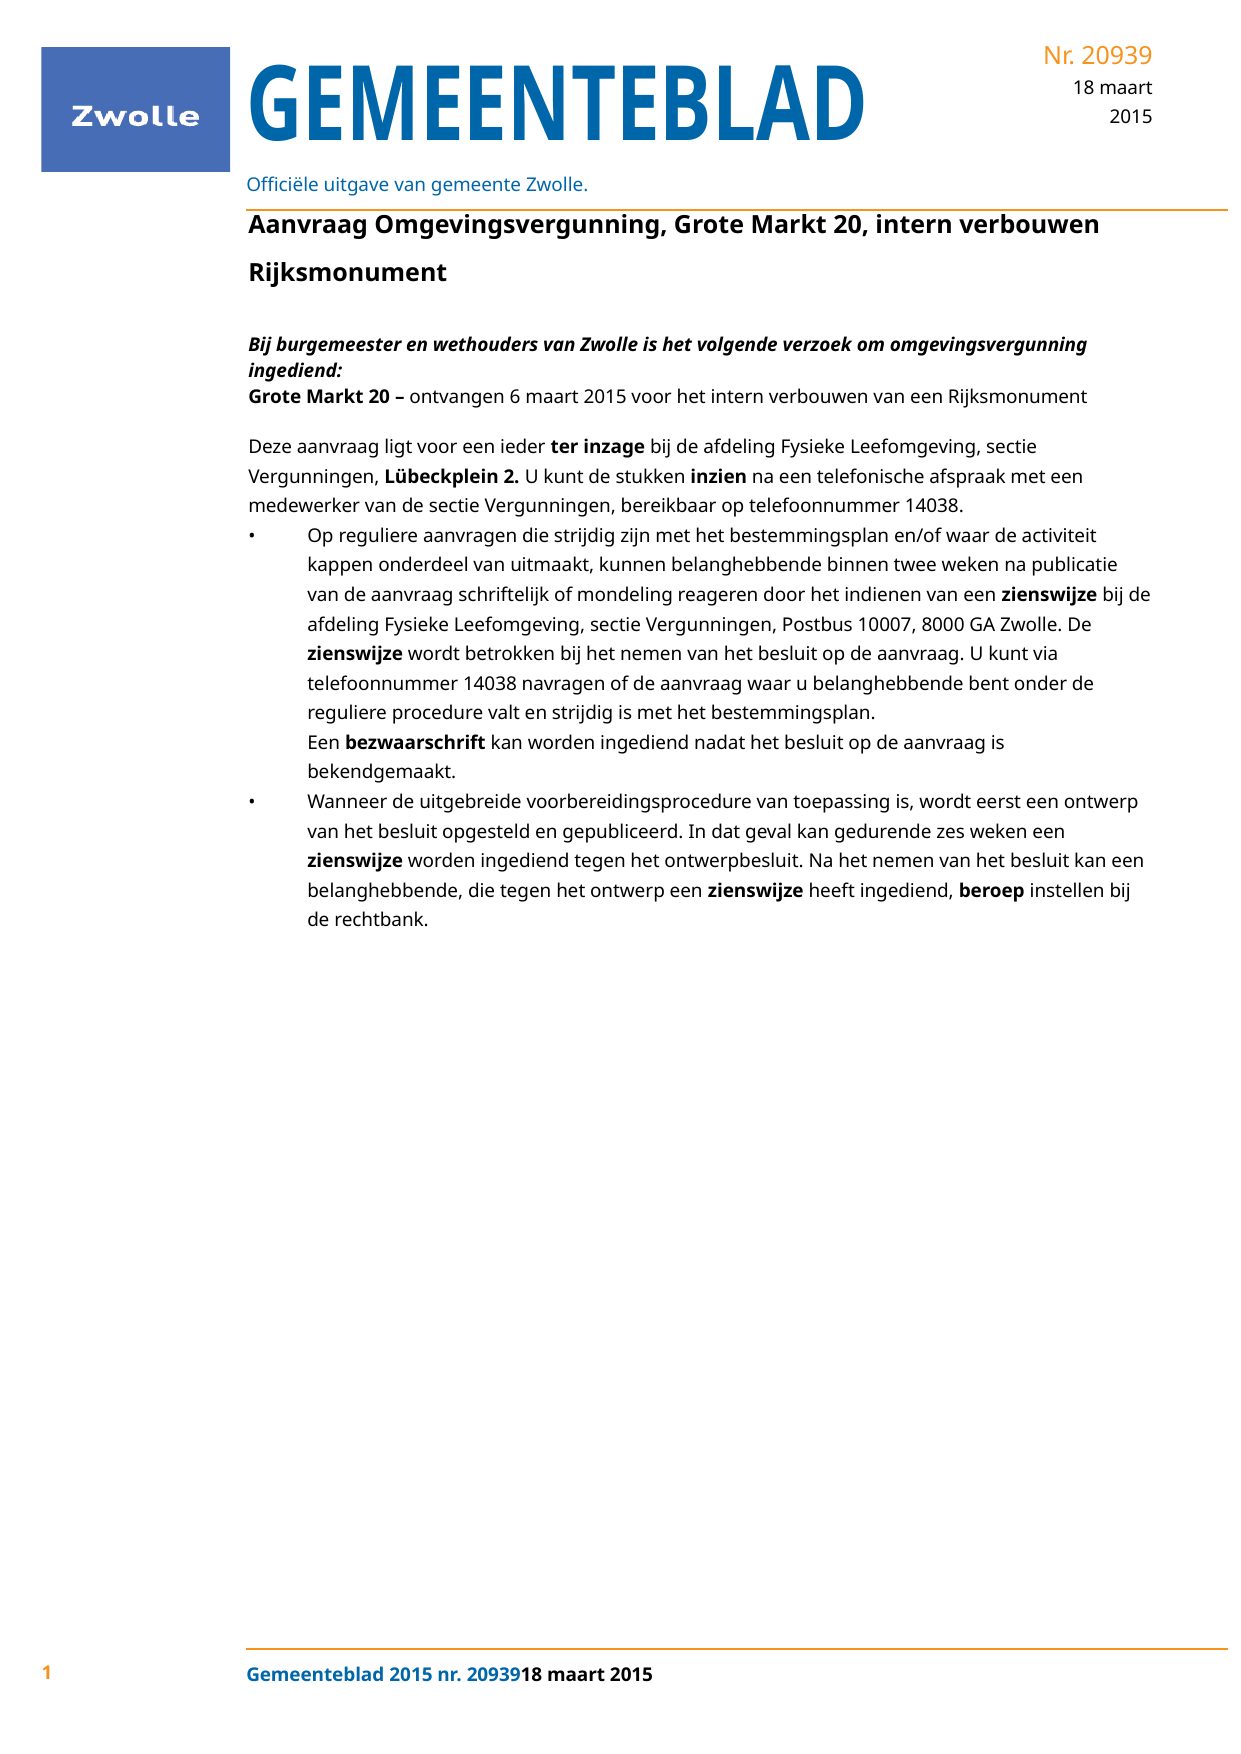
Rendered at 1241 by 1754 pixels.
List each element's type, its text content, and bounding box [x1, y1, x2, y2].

list Wanneer de uitgebreide voorbereidingsprocedure van toepassing is, wordt eerst een ontwerp van het besluit opgesteld en gepubliceerd. In dat geval kan gedurende zes weken een zienswijze worden ingediend tegen het ontwerpbesluit. Na het nemen van het besluit kan een belanghebbende, die tegen het ontwerp een zienswijze heeft ingediend, beroep instellen bij de rechtbank. [248, 788, 1152, 932]
picture [41, 47, 231, 172]
text Grote Markt 20 – ontvangen 6 maart 2015 voor het intern verbouwen van een Rijksmonument [248, 383, 1152, 409]
text Bij burgemeester en wethouders van Zwolle is het volgende verzoek om omgevingsvergunning ingediend: [248, 331, 1152, 383]
list Een bezwaarschrift kan worden ingediend nadat het besluit op de aanvraag is bekendgemaakt. [248, 729, 1152, 784]
text Deze aanvraag ligt voor een ieder ter inzage bij de afdeling Fysieke Leefomgeving, sectie Vergunningen, Lübeckplein 2. U kunt de stukken inzien na een telefonische afspraak met een medewerker van de sectie Vergunningen, bereikbaar op telefoonnummer 14038. [248, 433, 1152, 518]
list Op reguliere aanvragen die strijdig zijn met het bestemmingsplan en/of waar de activiteit kappen onderdeel van uitmaakt, kunnen belanghebbende binnen twee weken na publicatie van de aanvraag schriftelijk of mondeling reageren door het indienen van een zienswijze bij de afdeling Fysieke Leefomgeving, sectie Vergunningen, Postbus 10007, 8000 GA Zwolle. De zienswijze wordt betrokken bij het nemen van het besluit op de aanvraag. U kunt via telefoonnummer 14038 navragen of de aanvraag waar u belanghebbende bent onder de reguliere procedure valt en strijdig is met het bestemmingsplan. [248, 522, 1152, 725]
text Aanvraag Omgevingsvergunning, Grote Markt 20, intern verbouwen Rijksmonument [248, 211, 1152, 288]
